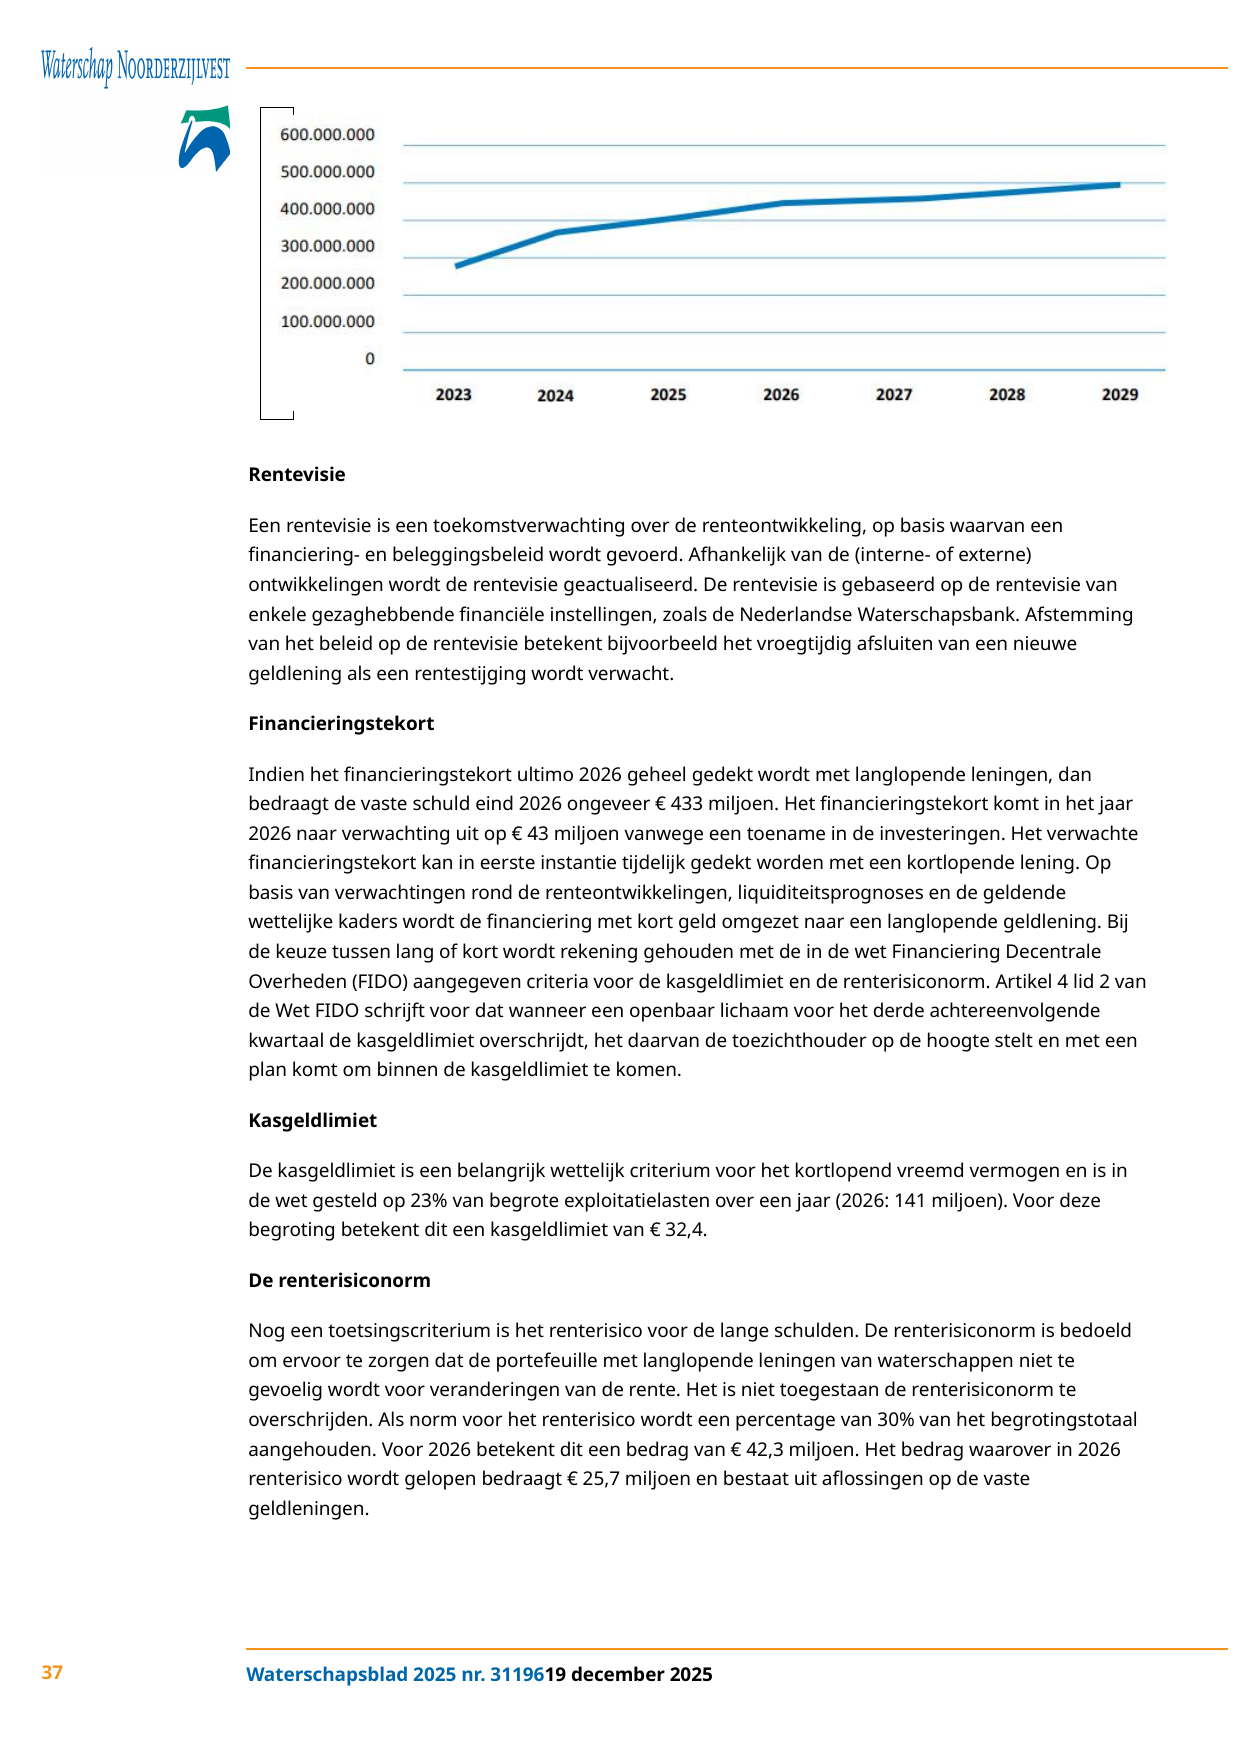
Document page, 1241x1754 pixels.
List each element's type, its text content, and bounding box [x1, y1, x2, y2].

picture [41, 47, 231, 172]
text Een rentevisie is een toekomstverwachting over de renteontwikkeling, op basis waarvan een financiering- en beleggingsbeleid wordt gevoerd. Afhankelijk van de (interne- of externe) ontwikkelingen wordt de rentevisie geactualiseerd. De rentevisie is gebaseerd op de rentevisie van enkele gezaghebbende financiële instellingen, zoals de Nederlandse Waterschapsbank. Afstemming van het beleid op de rentevisie betekent bijvoorbeeld het vroegtijdig afsluiten van een nieuwe geldlening als een rentestijging wordt verwacht. [248, 512, 1152, 686]
text De renterisiconorm [248, 1267, 1152, 1293]
text Indien het financieringstekort ultimo 2026 geheel gedekt wordt met langlopende leningen, dan bedraagt de vaste schuld eind 2026 ongeveer € 433 miljoen. Het financieringstekort komt in het jaar 2026 naar verwachting uit op € 43 miljoen vanwege een toename in de investeringen. Het verwachte financieringstekort kan in eerste instantie tijdelijk gedekt worden met een kortlopende lening. Op basis van verwachtingen rond de renteontwikkelingen, liquiditeitsprognoses en de geldende wettelijke kaders wordt de financiering met kort geld omgezet naar een langlopende geldlening. Bij de keuze tussen lang of kort wordt rekening gehouden met de in de wet Financiering Decentrale Overheden (FIDO) aangegeven criteria voor de kasgeldlimiet en de renterisiconorm. Artikel 4 lid 2 van de Wet FIDO schrijft voor dat wanneer een openbaar lichaam voor het derde achtereenvolgende kwartaal de kasgeldlimiet overschrijdt, het daarvan de toezichthouder op de hoogte stelt en met een plan komt om binnen de kasgeldlimiet te komen. [248, 761, 1152, 1082]
picture [268, 115, 1173, 411]
text De kasgeldlimiet is een belangrijk wettelijk criterium voor het kortlopend vreemd vermogen en is in de wet gesteld op 23% van begrote exploitatielasten over een jaar (2026: 141 miljoen). Voor deze begroting betekent dit een kasgeldlimiet van € 32,4. [248, 1157, 1152, 1242]
text Rentevisie [248, 462, 1152, 487]
text Financieringstekort [248, 710, 1152, 736]
text Kasgeldlimiet [248, 1107, 1152, 1133]
text Nog een toetsingscriterium is het renterisico voor de lange schulden. De renterisiconorm is bedoeld om ervoor te zorgen dat de portefeuille met langlopende leningen van waterschappen niet te gevoelig wordt voor veranderingen van de rente. Het is niet toegestaan de renterisiconorm te overschrijden. Als norm voor het renterisico wordt een percentage van 30% van het begrotingstotaal aangehouden. Voor 2026 betekent dit een bedrag van € 42,3 miljoen. Het bedrag waarover in 2026 renterisico wordt gelopen bedraagt € 25,7 miljoen en bestaat uit aflossingen op de vaste geldleningen. [248, 1317, 1152, 1521]
